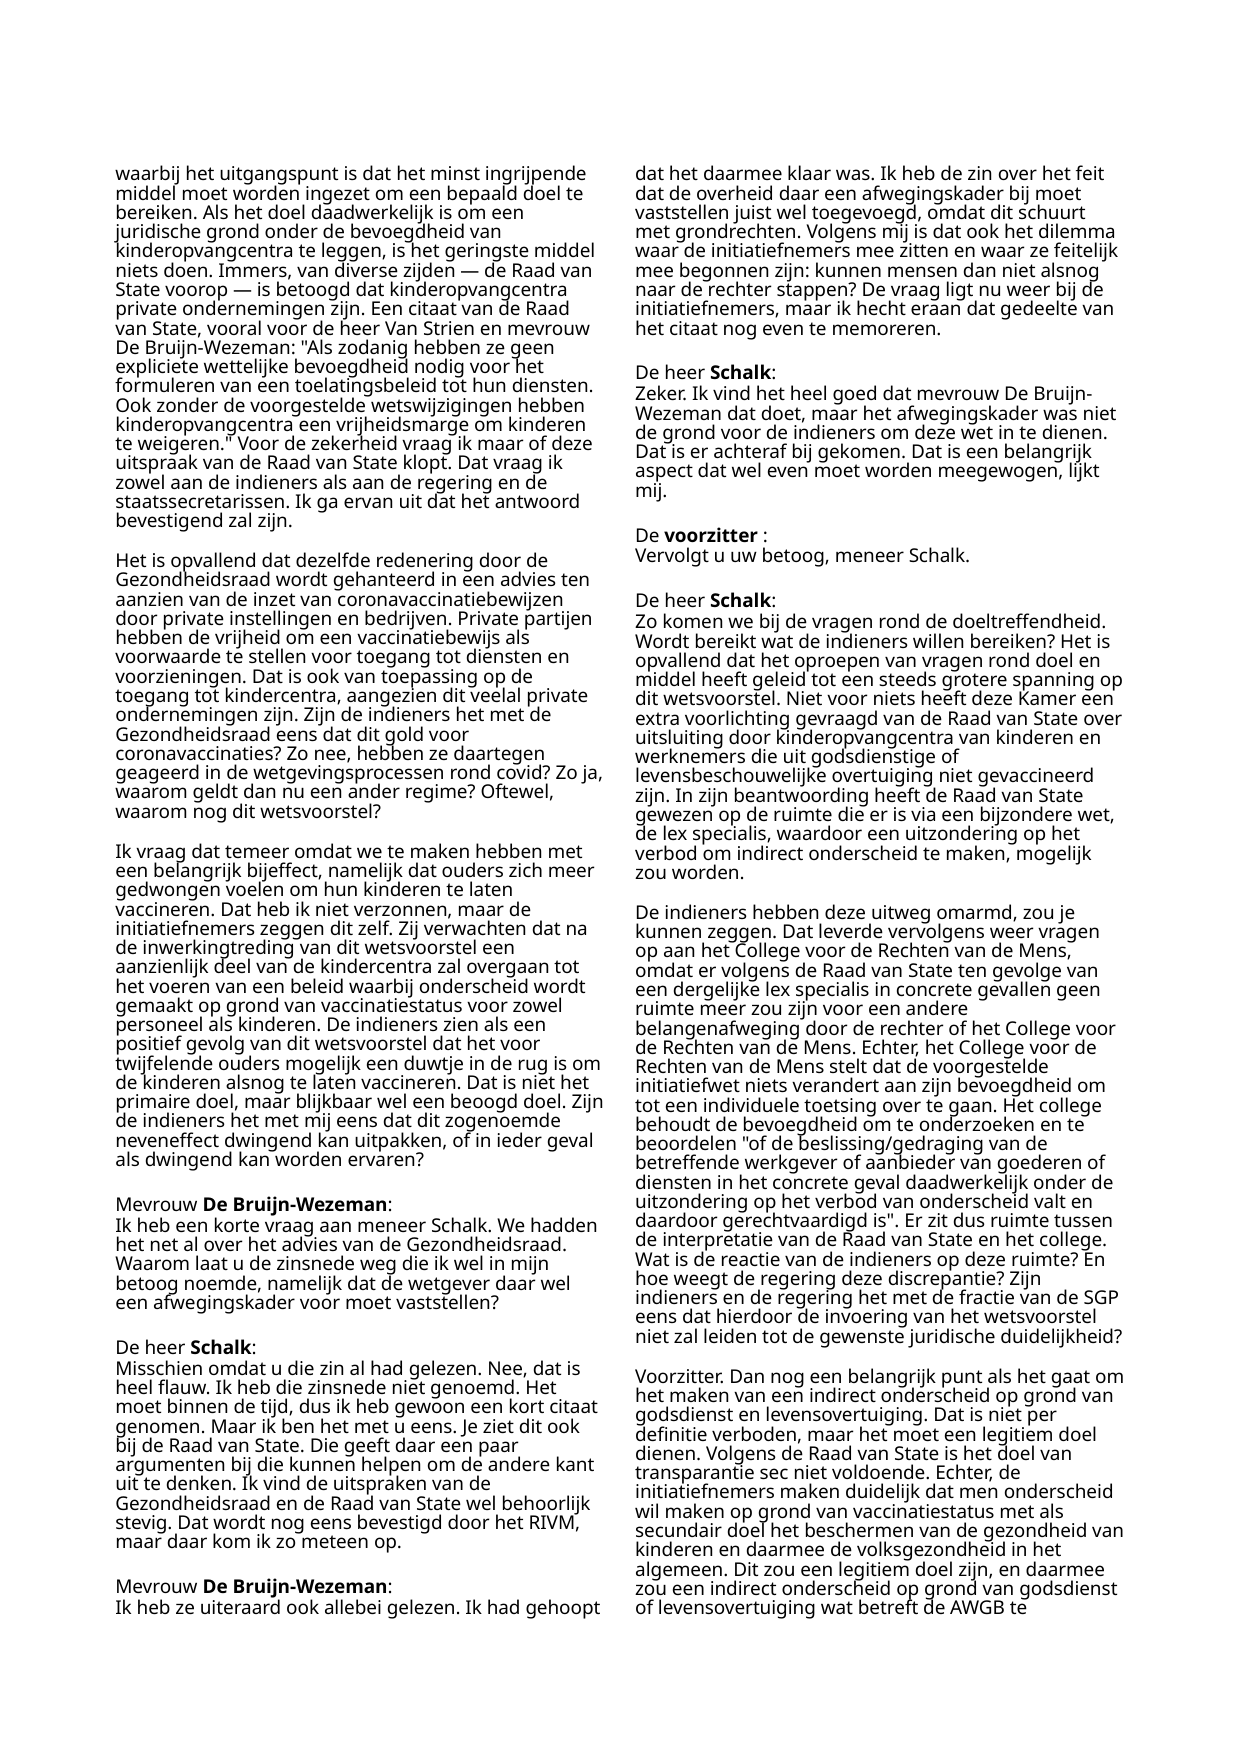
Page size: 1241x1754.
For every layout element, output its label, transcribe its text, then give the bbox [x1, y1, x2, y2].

text Voorzitter. Dan nog een belangrijk punt als het gaat om het maken van een indirect onderscheid op grond van godsdienst en levensovertuiging. Dat is niet per definitie verboden, maar het moet een legitiem doel dienen. Volgens de Raad van State is het doel van transparantie sec niet voldoende. Echter, de initiatiefnemers maken duidelijk dat men onderscheid wil maken op grond van vaccinatiestatus met als secundair doel het beschermen van de gezondheid van kinderen en daarmee de volksgezondheid in het algemeen. Dit zou een legitiem doel zijn, en daarmee zou een indirect onderscheid op grond van godsdienst of levensovertuiging wat betreft de AWGB te [635, 1368, 1125, 1618]
text Het is opvallend dat dezelfde redenering door de Gezondheidsraad wordt gehanteerd in een advies ten aanzien van de inzet van coronavaccinatiebewijzen door private instellingen en bedrijven. Private partijen hebben de vrijheid om een vaccinatiebewijs als voorwaarde te stellen voor toegang tot diensten en voorzieningen. Dat is ook van toepassing op de toegang tot kindercentra, aangezien dit veelal private ondernemingen zijn. Zijn de indieners het met de Gezondheidsraad eens dat dit gold voor coronavaccinaties? Zo nee, hebben ze daartegen geageerd in de wetgevingsprocessen rond covid? Zo ja, waarom geldt dan nu een ander regime? Oftewel, waarom nog dit wetsvoorstel? [115, 552, 605, 822]
text De indieners hebben deze uitweg omarmd, zou je kunnen zeggen. Dat leverde vervolgens weer vragen op aan het College voor de Rechten van de Mens, omdat er volgens de Raad van State ten gevolge van een dergelijke lex specialis in concrete gevallen geen ruimte meer zou zijn voor een andere belangenafweging door de rechter of het College voor de Rechten van de Mens. Echter, het College voor de Rechten van de Mens stelt dat de voorgestelde initiatiefwet niets verandert aan zijn bevoegdheid om tot een individuele toetsing over te gaan. Het college behoudt de bevoegdheid om te onderzoeken en te beoordelen "of de beslissing/gedraging van de betreffende werkgever of aanbieder van goederen of diensten in het concrete geval daadwerkelijk onder de uitzondering op het verbod van onderscheid valt en daardoor gerechtvaardigd is". Er zit dus ruimte tussen de interpretatie van de Raad van State en het college. Wat is de reactie van de indieners op deze ruimte? En hoe weegt de regering deze discrepantie? Zijn indieners en de regering het met de fractie van de SGP eens dat hierdoor de invoering van het wetsvoorstel niet zal leiden tot de gewenste juridische duidelijkheid? [635, 904, 1125, 1347]
text Ik heb een korte vraag aan meneer Schalk. We hadden het net al over het advies van de Gezondheidsraad. Waarom laat u de zinsnede weg die ik wel in mijn betoog noemde, namelijk dat de wetgever daar wel een afwegingskader voor moet vaststellen? [115, 1217, 605, 1313]
text Ik vraag dat temeer omdat we te maken hebben met een belangrijk bijeffect, namelijk dat ouders zich meer gedwongen voelen om hun kinderen te laten vaccineren. Dat heb ik niet verzonnen, maar de initiatiefnemers zeggen dit zelf. Zij verwachten dat na de inwerkingtreding van dit wetsvoorstel een aanzienlijk deel van de kindercentra zal overgaan tot het voeren van een beleid waarbij onderscheid wordt gemaakt op grond van vaccinatiestatus voor zowel personeel als kinderen. De indieners zien als een positief gevolg van dit wetsvoorstel dat het voor twijfelende ouders mogelijk een duwtje in de rug is om de kinderen alsnog te laten vaccineren. Dat is niet het primaire doel, maar blijkbaar wel een beoogd doel. Zijn de indieners het met mij eens dat dit zogenoemde neveneffect dwingend kan uitpakken, of in ieder geval als dwingend kan worden ervaren? [115, 843, 605, 1170]
text dat het daarmee klaar was. Ik heb de zin over het feit dat de overheid daar een afwegingskader bij moet vaststellen juist wel toegevoegd, omdat dit schuurt met grondrechten. Volgens mij is dat ook het dilemma waar de initiatiefnemers mee zitten en waar ze feitelijk mee begonnen zijn: kunnen mensen dan niet alsnog naar de rechter stappen? De vraag ligt nu weer bij de initiatiefnemers, maar ik hecht eraan dat gedeelte van het citaat nog even te memoreren. [635, 165, 1125, 339]
text Vervolgt u uw betoog, meneer Schalk. [635, 547, 1125, 567]
text Misschien omdat u die zin al had gelezen. Nee, dat is heel flauw. Ik heb die zinsnede niet genoemd. Het moet binnen de tijd, dus ik heb gewoon een kort citaat genomen. Maar ik ben het met u eens. Je ziet dit ook bij de Raad van State. Die geeft daar een paar argumenten bij die kunnen helpen om de andere kant uit te denken. Ik vind de uitspraken van de Gezondheidsraad en de Raad van State wel behoorlijk stevig. Dat wordt nog eens bevestigd door het RIVM, maar daar kom ik zo meteen op. [115, 1360, 605, 1552]
text waarbij het uitgangspunt is dat het minst ingrijpende middel moet worden ingezet om een bepaald doel te bereiken. Als het doel daadwerkelijk is om een juridische grond onder de bevoegdheid van kinderopvangcentra te leggen, is het geringste middel niets doen. Immers, van diverse zijden — de Raad van State voorop — is betoogd dat kinderopvangcentra private ondernemingen zijn. Een citaat van de Raad van State, vooral voor de heer Van Strien en mevrouw De Bruijn-Wezeman: "Als zodanig hebben ze geen expliciete wettelijke bevoegdheid nodig voor het formuleren van een toelatingsbeleid tot hun diensten. Ook zonder de voorgestelde wetswijzigingen hebben kinderopvangcentra een vrijheidsmarge om kinderen te weigeren." Voor de zekerheid vraag ik maar of deze uitspraak van de Raad van State klopt. Dat vraag ik zowel aan de indieners als aan de regering en de staatssecretarissen. Ik ga ervan uit dat het antwoord bevestigend zal zijn. [115, 165, 605, 531]
text De heer Schalk: [115, 1334, 605, 1360]
text De heer Schalk: [635, 359, 1125, 385]
text Ik heb ze uiteraard ook allebei gelezen. Ik had gehoopt [115, 1599, 605, 1618]
text Zeker. Ik vind het heel goed dat mevrouw De Bruijn-Wezeman dat doet, maar het afwegingskader was niet de grond voor de indieners om deze wet in te dienen. Dat is er achteraf bij gekomen. Dat is een belangrijk aspect dat wel even moet worden meegewogen, lijkt mij. [635, 385, 1125, 501]
text Mevrouw De Bruijn-Wezeman: [115, 1191, 605, 1217]
text Mevrouw De Bruijn-Wezeman: [115, 1573, 605, 1599]
text De voorzitter : [635, 522, 1125, 547]
text De heer Schalk: [635, 588, 1125, 613]
text Zo komen we bij de vragen rond de doeltreffendheid. Wordt bereikt wat de indieners willen bereiken? Het is opvallend dat het oproepen van vragen rond doel en middel heeft geleid tot een steeds grotere spanning op dit wetsvoorstel. Niet voor niets heeft deze Kamer een extra voorlichting gevraagd van de Raad van State over uitsluiting door kinderopvangcentra van kinderen en werknemers die uit godsdienstige of levensbeschouwelijke overtuiging niet gevaccineerd zijn. In zijn beantwoording heeft de Raad van State gewezen op de ruimte die er is via een bijzondere wet, de lex specialis, waardoor een uitzondering op het verbod om indirect onderscheid te maken, mogelijk zou worden. [635, 613, 1125, 883]
